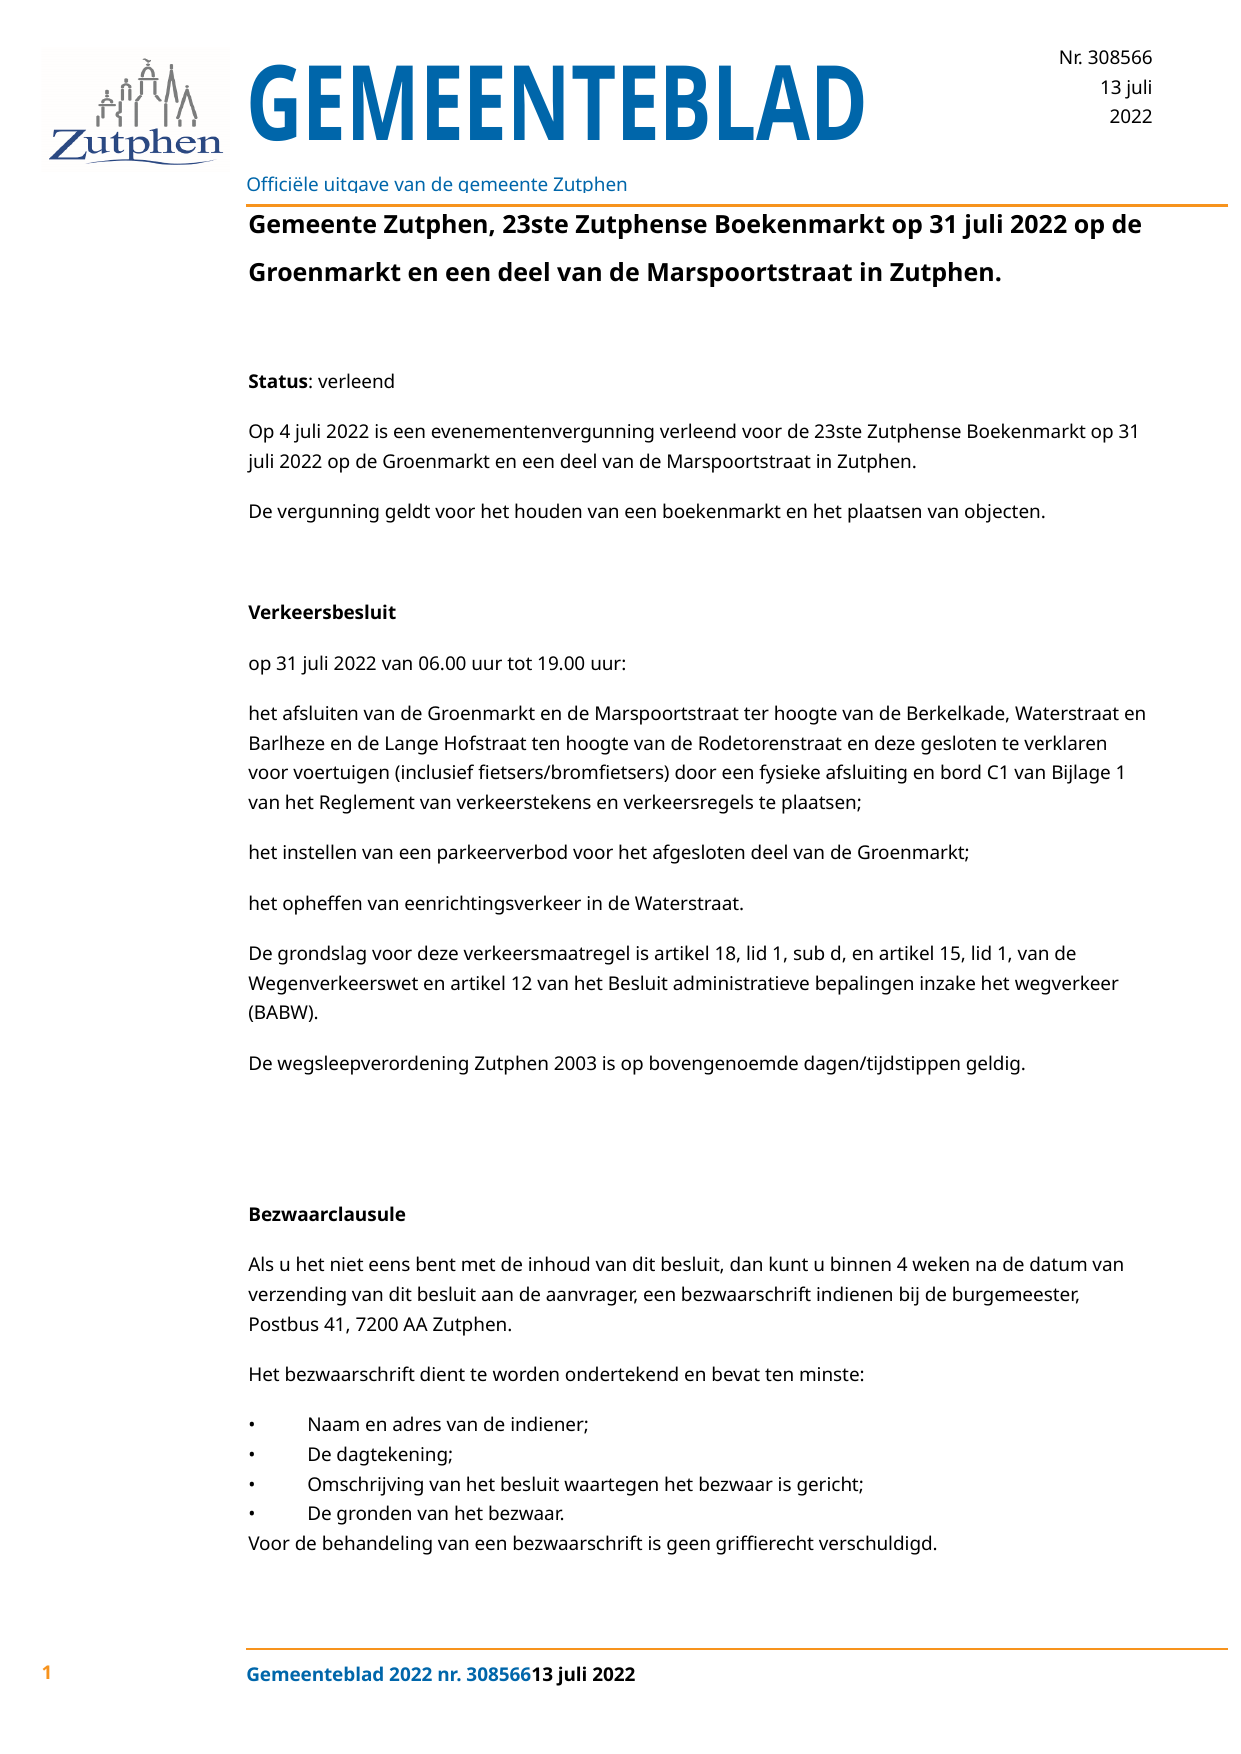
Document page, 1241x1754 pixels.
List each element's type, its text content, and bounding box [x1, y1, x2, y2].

text Status: verleend [248, 368, 1152, 394]
list De gronden van het bezwaar. [248, 1500, 1152, 1526]
list Omschrijving van het besluit waartegen het bezwaar is gericht; [248, 1471, 1152, 1497]
text Voor de behandeling van een bezwaarschrift is geen griffierecht verschuldigd. [248, 1530, 1152, 1556]
text Gemeente Zutphen, 23ste Zutphense Boekenmarkt op 31 juli 2022 op de Groenmarkt en een deel van de Marspoortstraat in Zutphen. [248, 207, 1152, 288]
list Naam en adres van de indiener; [248, 1412, 1152, 1437]
picture [41, 47, 231, 172]
text Het bezwaarschrift dient te worden ondertekend en bevat ten minste: [248, 1361, 1152, 1387]
text het afsluiten van de Groenmarkt en de Marspoortstraat ter hoogte van de Berkelkade, Waterstraat en Barlheze en de Lange Hofstraat ten hoogte van de Rodetorenstraat en deze gesloten te verklaren voor voertuigen (inclusief fietsers/bromfietsers) door een fysieke afsluiting en bord C1 van Bijlage 1 van het Reglement van verkeerstekens en verkeersregels te plaatsen; [248, 700, 1152, 815]
text De wegsleepverordening Zutphen 2003 is op bovengenoemde dagen/tijdstippen geldig. [248, 1050, 1152, 1076]
text Als u het niet eens bent met de inhoud van dit besluit, dan kunt u binnen 4 weken na de datum van verzending van dit besluit aan de aanvrager, een bezwaarschrift indienen bij de burgemeester, Postbus 41, 7200 AA Zutphen. [248, 1252, 1152, 1337]
text Bezwaarclausule [248, 1201, 1152, 1227]
text Op 4 juli 2022 is een evenementenvergunning verleend voor de 23ste Zutphense Boekenmarkt op 31 juli 2022 op de Groenmarkt en een deel van de Marspoortstraat in Zutphen. [248, 419, 1152, 474]
text op 31 juli 2022 van 06.00 uur tot 19.00 uur: [248, 650, 1152, 676]
text Verkeersbesluit [248, 599, 1152, 625]
text De vergunning geldt voor het houden van een boekenmarkt en het plaatsen van objecten. [248, 499, 1152, 524]
text het instellen van een parkeerverbod voor het afgesloten deel van de Groenmarkt; [248, 839, 1152, 865]
text De grondslag voor deze verkeersmaatregel is artikel 18, lid 1, sub d, en artikel 15, lid 1, van de Wegenverkeerswet en artikel 12 van het Besluit administratieve bepalingen inzake het wegverkeer (BABW). [248, 940, 1152, 1025]
text het opheffen van eenrichtingsverkeer in de Waterstraat. [248, 890, 1152, 916]
list De dagtekening; [248, 1441, 1152, 1467]
